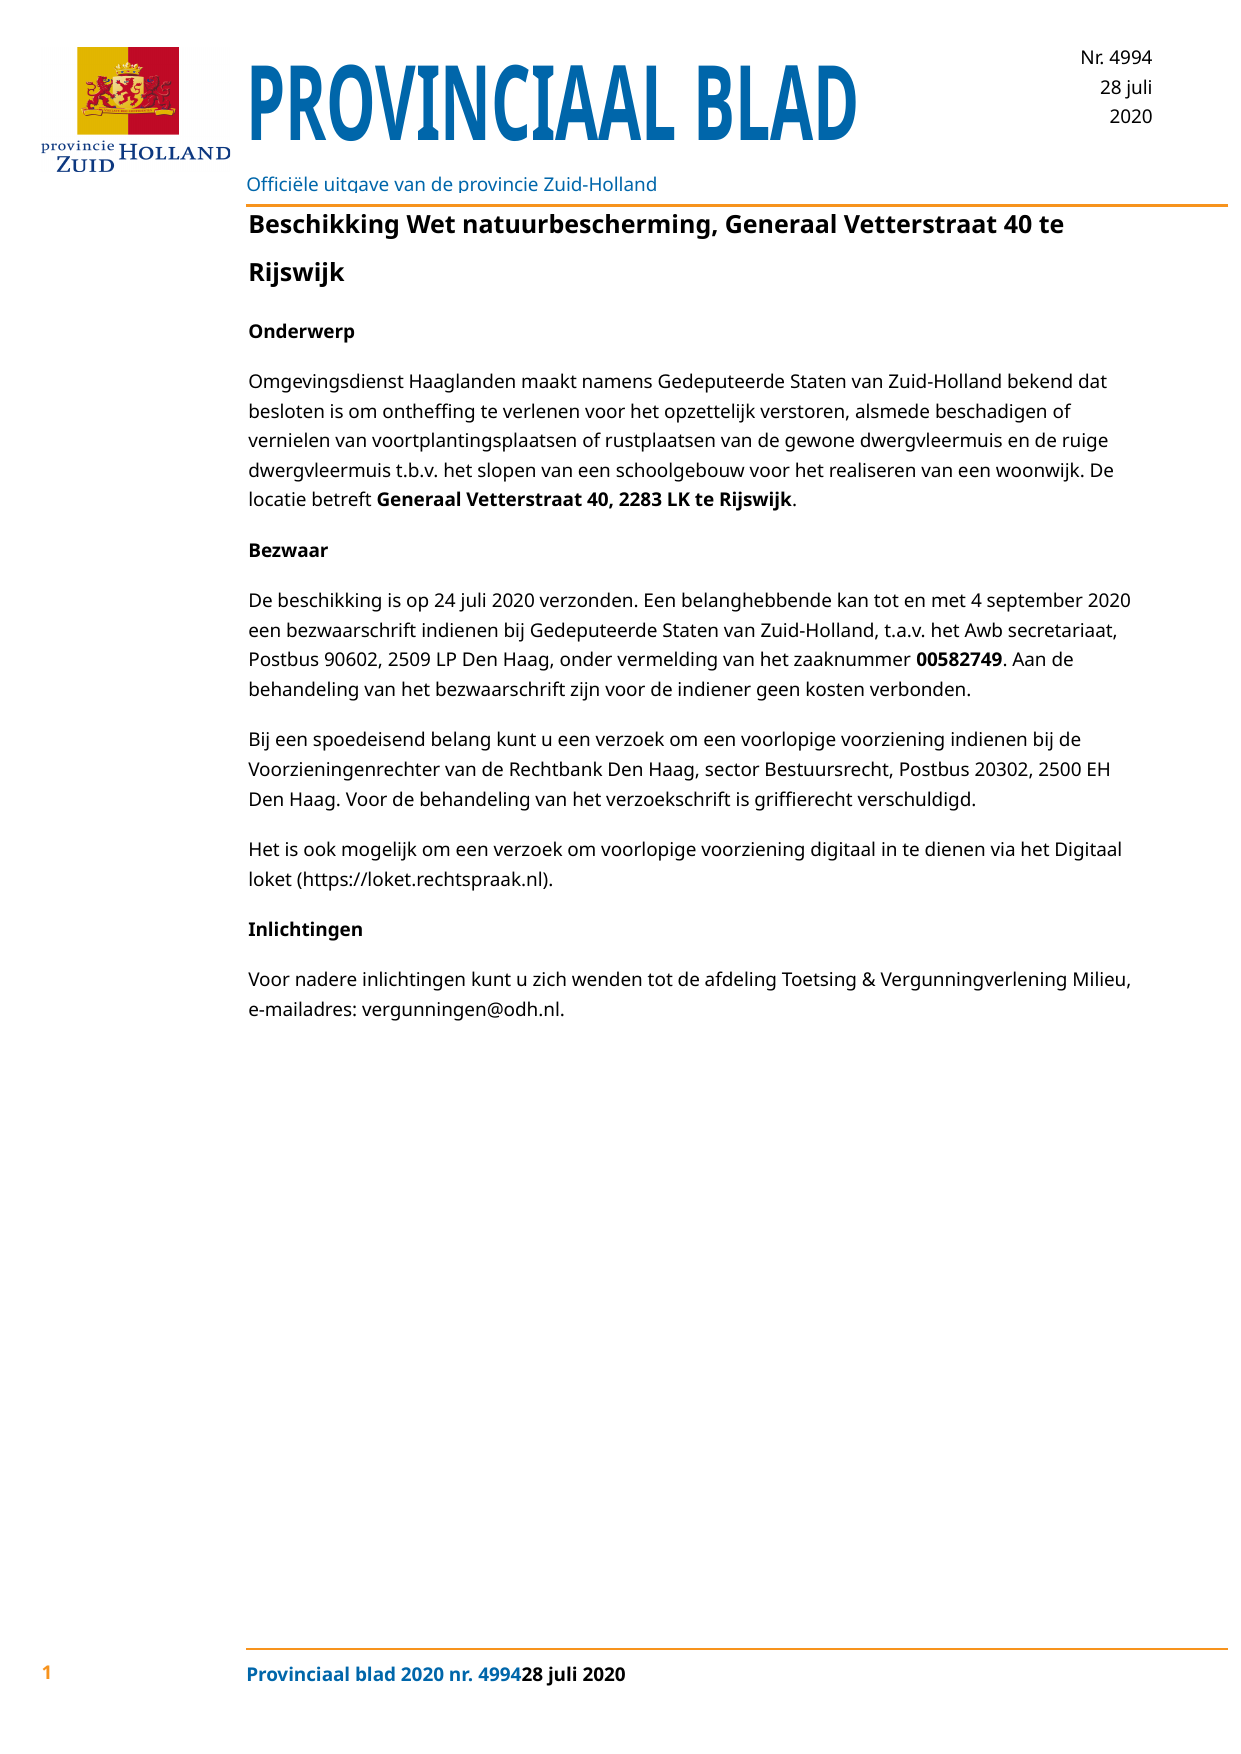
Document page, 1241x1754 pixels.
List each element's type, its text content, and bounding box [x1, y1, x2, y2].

text Het is ook mogelijk om een verzoek om voorlopige voorziening digitaal in te dienen via het Digitaal loket (https://loket.rechtspraak.nl). [248, 836, 1152, 892]
text Inlichtingen [248, 916, 1152, 942]
text Voor nadere inlichtingen kunt u zich wenden tot de afdeling Toetsing & Vergunningverlening Milieu, e-mailadres: vergunningen@odh.nl. [248, 967, 1152, 1022]
text Onderwerp [248, 318, 1152, 344]
text Omgevingsdienst Haaglanden maakt namens Gedeputeerde Staten van Zuid-Holland bekend dat besloten is om ontheffing te verlenen voor het opzettelijk verstoren, alsmede beschadigen of vernielen van voortplantingsplaatsen of rustplaatsen van de gewone dwergvleermuis en de ruige dwergvleermuis t.b.v. het slopen van een schoolgebouw voor het realiseren van een woonwijk. De locatie betreft Generaal Vetterstraat 40, 2283 LK te Rijswijk. [248, 368, 1152, 512]
picture [41, 47, 231, 172]
text Bezwaar [248, 537, 1152, 563]
text Beschikking Wet natuurbescherming, Generaal Vetterstraat 40 te Rijswijk [248, 207, 1152, 288]
text Bij een spoedeisend belang kunt u een verzoek om een voorlopige voorziening indienen bij de Voorzieningenrechter van de Rechtbank Den Haag, sector Bestuursrecht, Postbus 20302, 2500 EH Den Haag. Voor de behandeling van het verzoekschrift is griffierecht verschuldigd. [248, 727, 1152, 812]
text De beschikking is op 24 juli 2020 verzonden. Een belanghebbende kan tot en met 4 september 2020 een bezwaarschrift indienen bij Gedeputeerde Staten van Zuid-Holland, t.a.v. het Awb secretariaat, Postbus 90602, 2509 LP Den Haag, onder vermelding van het zaaknummer 00582749. Aan de behandeling van het bezwaarschrift zijn voor de indiener geen kosten verbonden. [248, 587, 1152, 702]
